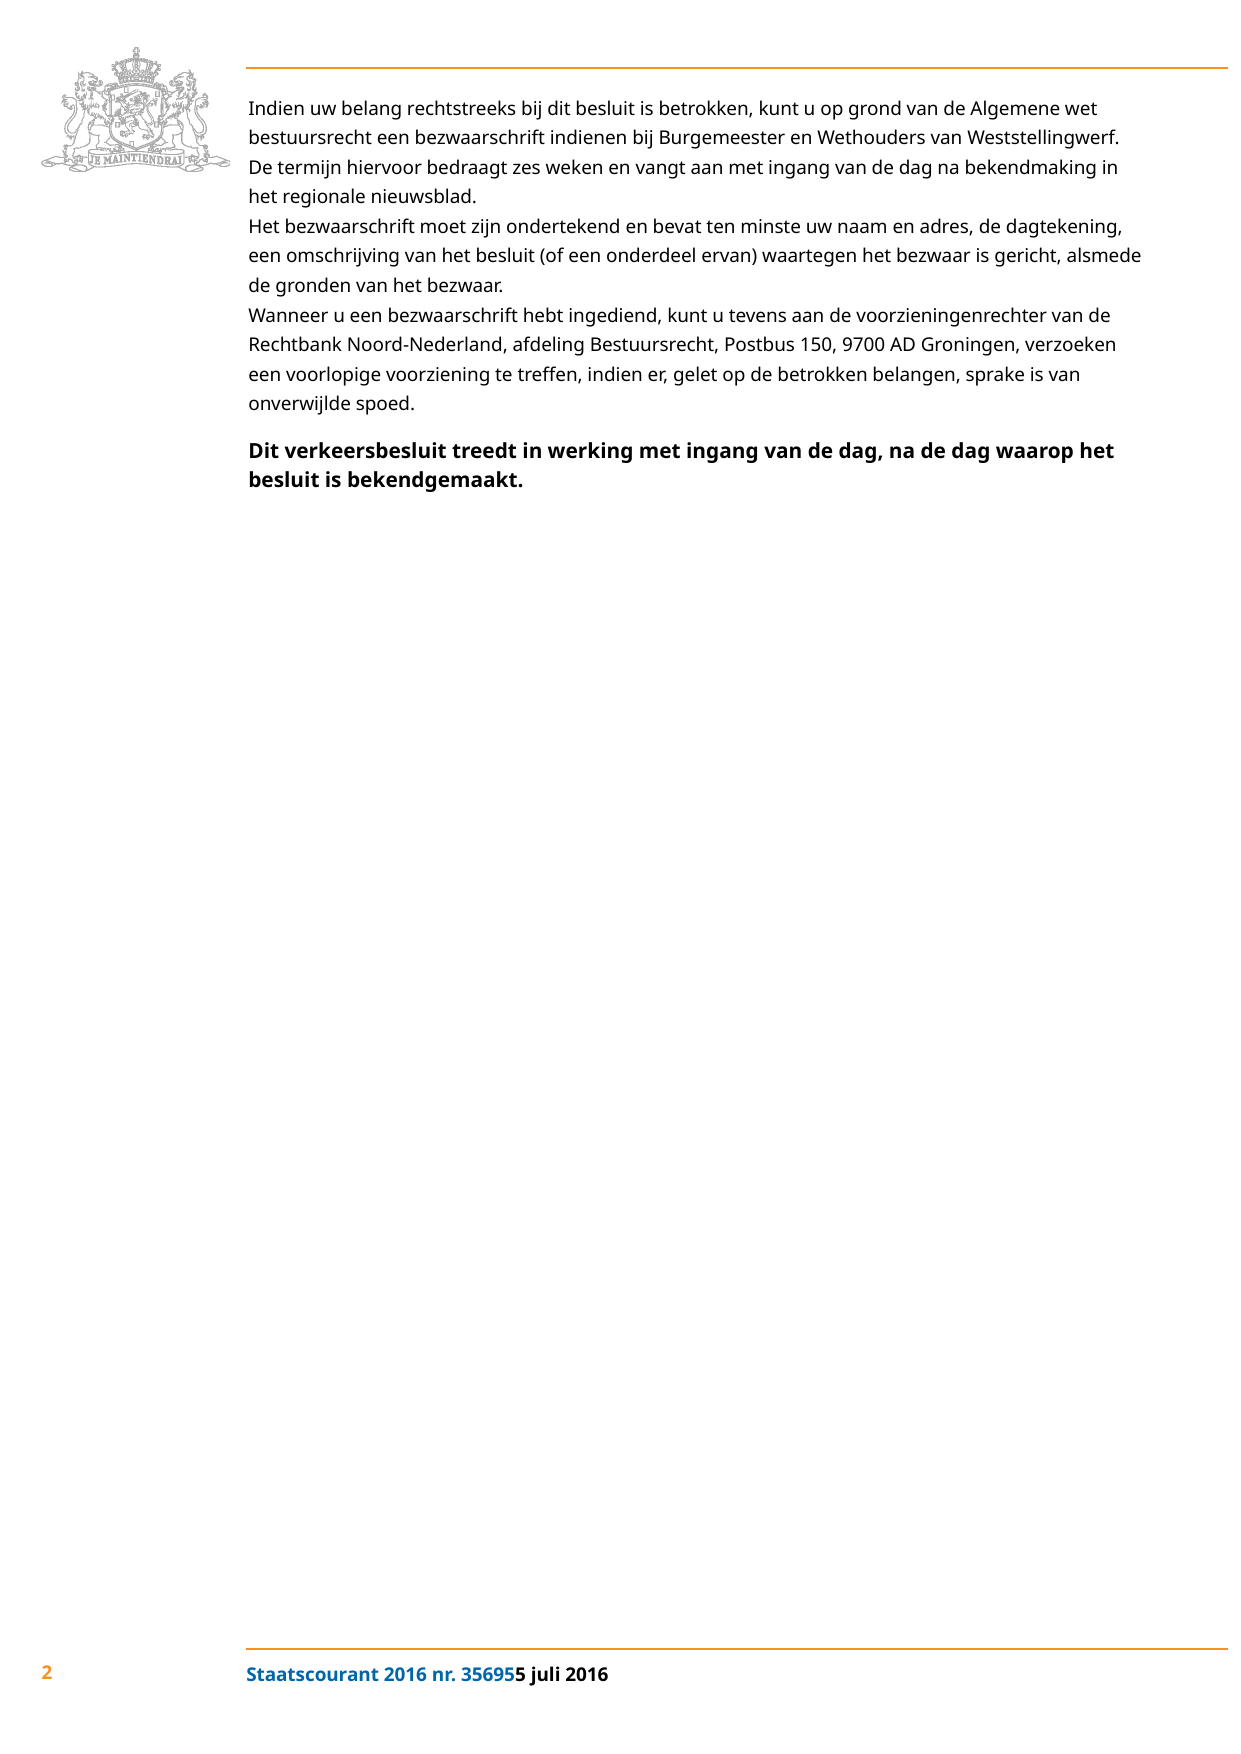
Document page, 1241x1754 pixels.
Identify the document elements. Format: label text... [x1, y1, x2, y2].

text Het bezwaarschrift moet zijn ondertekend en bevat ten minste uw naam en adres, de dagtekening, een omschrijving van het besluit (of een onderdeel ervan) waartegen het bezwaar is gericht, alsmede de gronden van het bezwaar. [248, 213, 1152, 298]
text Dit verkeersbesluit treedt in werking met ingang van de dag, na de dag waarop het besluit is bekendgemaakt. [248, 436, 1152, 493]
picture [41, 47, 231, 172]
text Wanneer u een bezwaarschrift hebt ingediend, kunt u tevens aan de voorzieningenrechter van de Rechtbank Noord-Nederland, afdeling Bestuursrecht, Postbus 150, 9700 AD Groningen, verzoeken een voorlopige voorziening te treffen, indien er, gelet op de betrokken belangen, sprake is van onverwijlde spoed. [248, 302, 1152, 416]
text De termijn hiervoor bedraagt zes weken en vangt aan met ingang van de dag na bekendmaking in het regionale nieuwsblad. [248, 154, 1152, 209]
text Indien uw belang rechtstreeks bij dit besluit is betrokken, kunt u op grond van de Algemene wet bestuursrecht een bezwaarschrift indienen bij Burgemeester en Wethouders van Weststellingwerf. [248, 95, 1152, 150]
